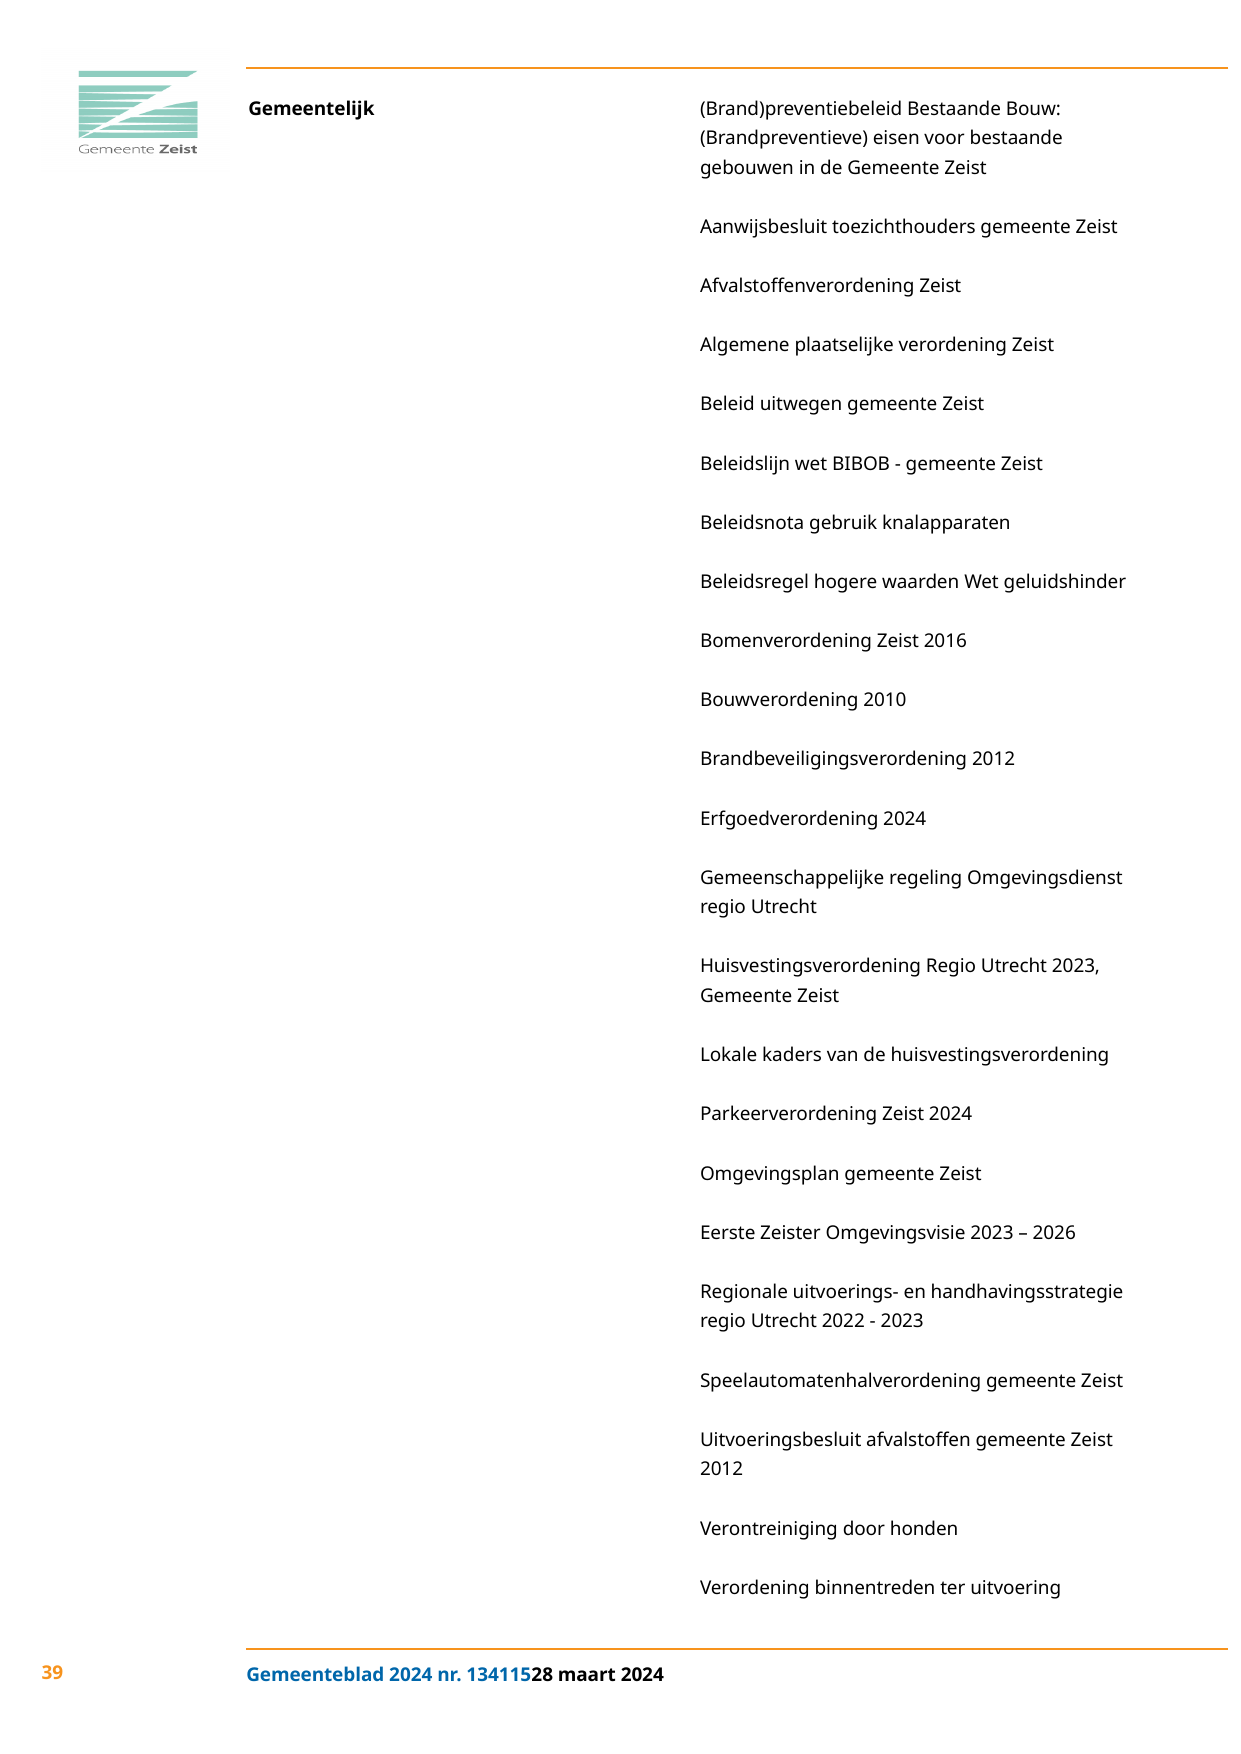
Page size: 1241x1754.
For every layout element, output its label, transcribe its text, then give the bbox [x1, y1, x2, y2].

table_cell (Brand)preventiebeleid Bestaande Bouw: (Brandpreventieve) eisen voor bestaande gebouwen in de Gemeente Zeist Aanwijsbesluit toezichthouders gemeente Zeist Afvalstoffenverordening Zeist Algemene plaatselijke verordening Zeist Beleid uitwegen gemeente Zeist Beleidslijn wet BIBOB - gemeente Zeist Beleidsnota gebruik knalapparaten Beleidsregel hogere waarden Wet geluidshinder Bomenverordening Zeist 2016 Bouwverordening 2010 Brandbeveiligingsverordening 2012 Erfgoedverordening 2024 Gemeenschappelijke regeling Omgevingsdienst regio Utrecht Huisvestingsverordening Regio Utrecht 2023, Gemeente Zeist Lokale kaders van de huisvestingsverordening Parkeerverordening Zeist 2024 Omgevingsplan gemeente Zeist Eerste Zeister Omgevingsvisie 2023 – 2026 Regionale uitvoerings- en handhavingsstrategie regio Utrecht 2022 - 2023 Speelautomatenhalverordening gemeente Zeist Uitvoeringsbesluit afvalstoffen gemeente Zeist 2012 Verontreiniging door honden Verordening binnentreden ter uitvoering [700, 95, 1152, 1600]
table_cell Gemeentelijk [248, 95, 700, 1600]
picture [41, 47, 231, 172]
